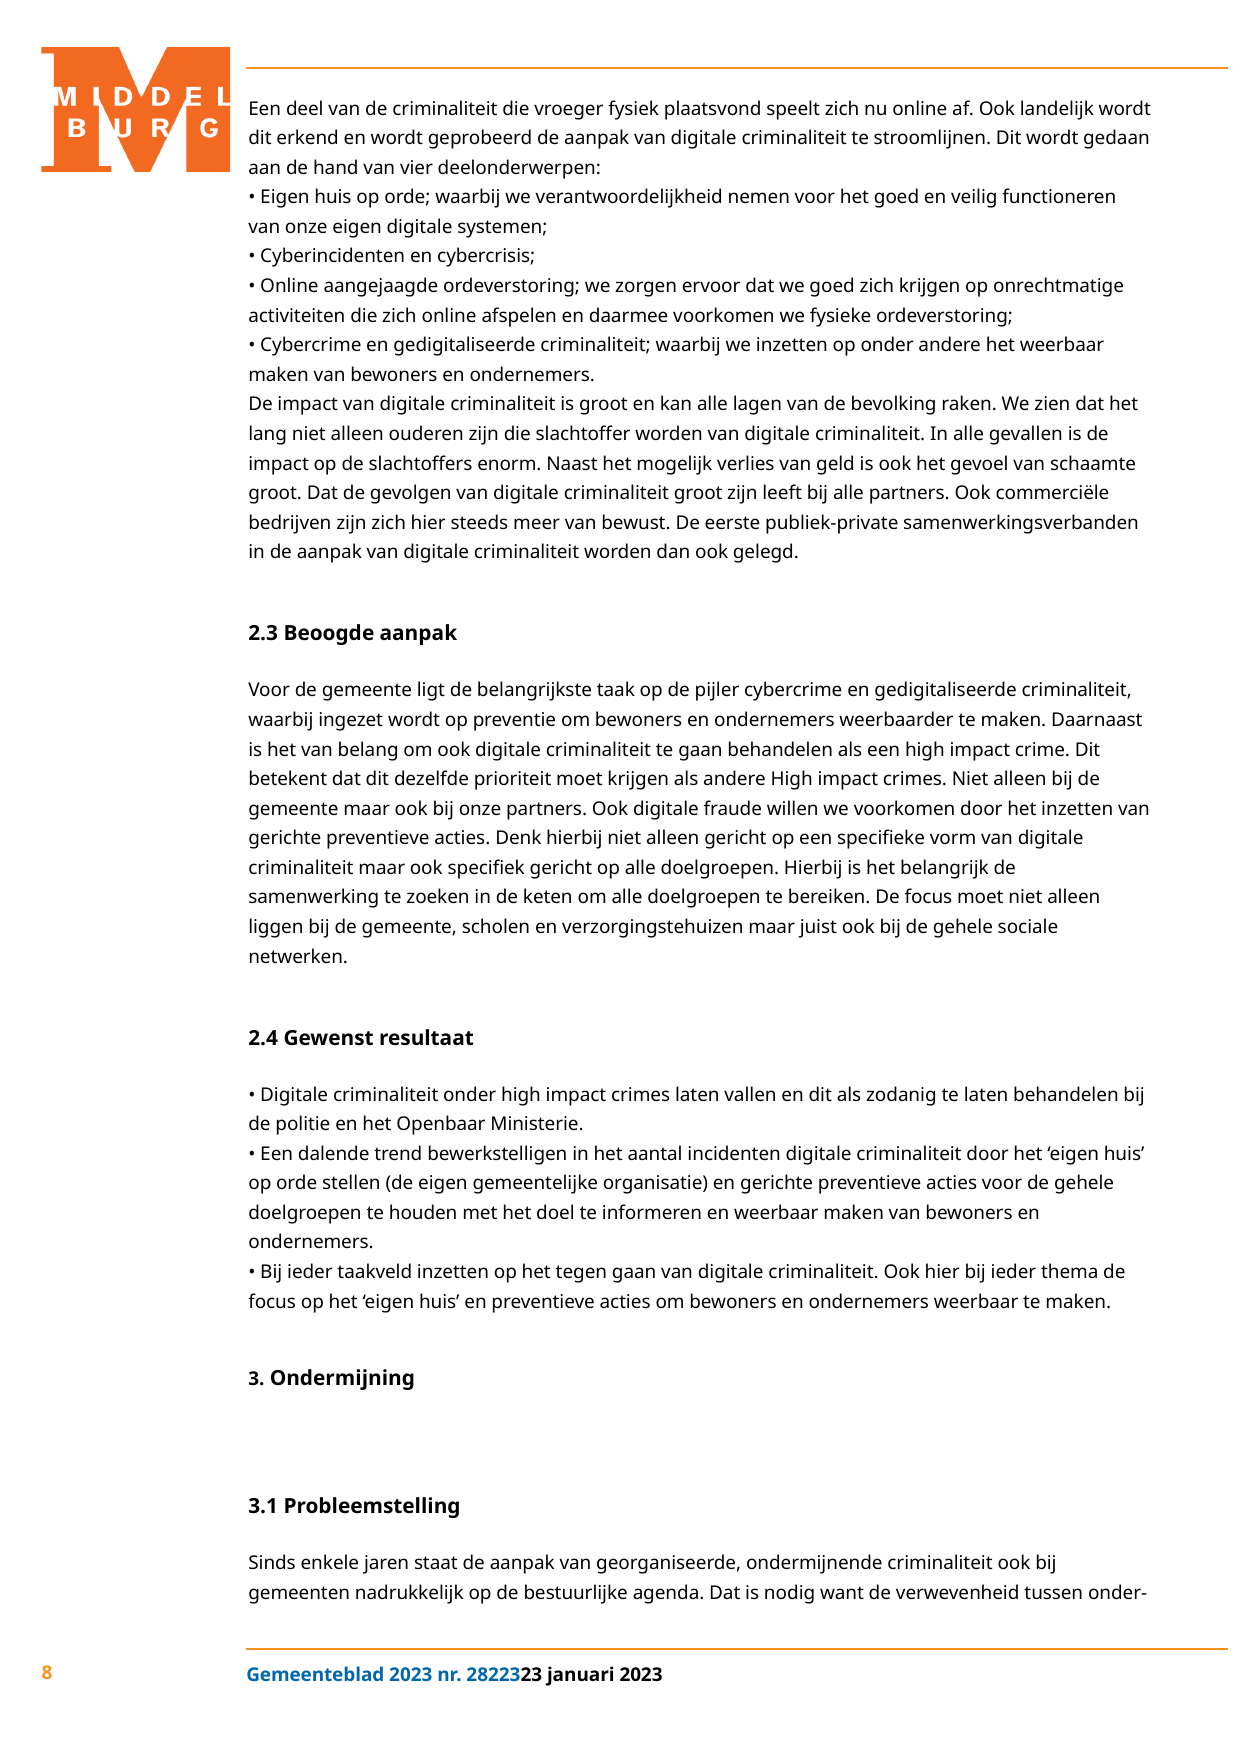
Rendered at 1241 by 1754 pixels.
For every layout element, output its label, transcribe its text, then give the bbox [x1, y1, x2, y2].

text • Eigen huis op orde; waarbij we verantwoordelijkheid nemen voor het goed en veilig functioneren van onze eigen digitale systemen; [248, 183, 1152, 239]
text • Cyberincidenten en cybercrisis; [248, 243, 1152, 268]
text • Online aangejaagde ordeverstoring; we zorgen ervoor dat we goed zich krijgen op onrechtmatige activiteiten die zich online afspelen en daarmee voorkomen we fysieke ordeverstoring; [248, 272, 1152, 328]
text 2.3 Beoogde aanpak [248, 618, 1152, 647]
text De impact van digitale criminaliteit is groot en kan alle lagen van de bevolking raken. We zien dat het lang niet alleen ouderen zijn die slachtoffer worden van digitale criminaliteit. In alle gevallen is de impact op de slachtoffers enorm. Naast het mogelijk verlies van geld is ook het gevoel van schaamte groot. Dat de gevolgen van digitale criminaliteit groot zijn leeft bij alle partners. Ook commerciële bedrijven zijn zich hier steeds meer van bewust. De eerste publiek-private samenwerkingsverbanden in de aanpak van digitale criminaliteit worden dan ook gelegd. [248, 391, 1152, 564]
text • Een dalende trend bewerkstelligen in het aantal incidenten digitale criminaliteit door het ‘eigen huis’ op orde stellen (de eigen gemeentelijke organisatie) en gerichte preventieve acties voor de gehele doelgroepen te houden met het doel te informeren en weerbaar maken van bewoners en ondernemers. [248, 1140, 1152, 1254]
text 3. Ondermijning [248, 1363, 1152, 1392]
picture [41, 47, 231, 172]
text 3.1 Probleemstelling [248, 1491, 1152, 1520]
text 2.4 Gewenst resultaat [248, 1023, 1152, 1051]
text • Digitale criminaliteit onder high impact crimes laten vallen en dit als zodanig te laten behandelen bij de politie en het Openbaar Ministerie. [248, 1081, 1152, 1136]
text • Cybercrime en gedigitaliseerde criminaliteit; waarbij we inzetten op onder andere het weerbaar maken van bewoners en ondernemers. [248, 331, 1152, 387]
text Een deel van de criminaliteit die vroeger fysiek plaatsvond speelt zich nu online af. Ook landelijk wordt dit erkend en wordt geprobeerd de aanpak van digitale criminaliteit te stroomlijnen. Dit wordt gedaan aan de hand van vier deelonderwerpen: [248, 95, 1152, 180]
text • Bij ieder taakveld inzetten op het tegen gaan van digitale criminaliteit. Ook hier bij ieder thema de focus op het ‘eigen huis’ en preventieve acties om bewoners en ondernemers weerbaar te maken. [248, 1258, 1152, 1314]
text Voor de gemeente ligt de belangrijkste taak op de pijler cybercrime en gedigitaliseerde criminaliteit, waarbij ingezet wordt op preventie om bewoners en ondernemers weerbaarder te maken. Daarnaast is het van belang om ook digitale criminaliteit te gaan behandelen als een high impact crime. Dit betekent dat dit dezelfde prioriteit moet krijgen als andere High impact crimes. Niet alleen bij de gemeente maar ook bij onze partners. Ook digitale fraude willen we voorkomen door het inzetten van gerichte preventieve acties. Denk hierbij niet alleen gericht op een specifieke vorm van digitale criminaliteit maar ook specifiek gericht op alle doelgroepen. Hierbij is het belangrijk de samenwerking te zoeken in de keten om alle doelgroepen te bereiken. De focus moet niet alleen liggen bij de gemeente, scholen en verzorgingstehuizen maar juist ook bij de gehele sociale netwerken. [248, 677, 1152, 968]
text Sinds enkele jaren staat de aanpak van georganiseerde, ondermijnende criminaliteit ook bij gemeenten nadrukkelijk op de bestuurlijke agenda. Dat is nodig want de verwevenheid tussen onder- [248, 1549, 1152, 1604]
